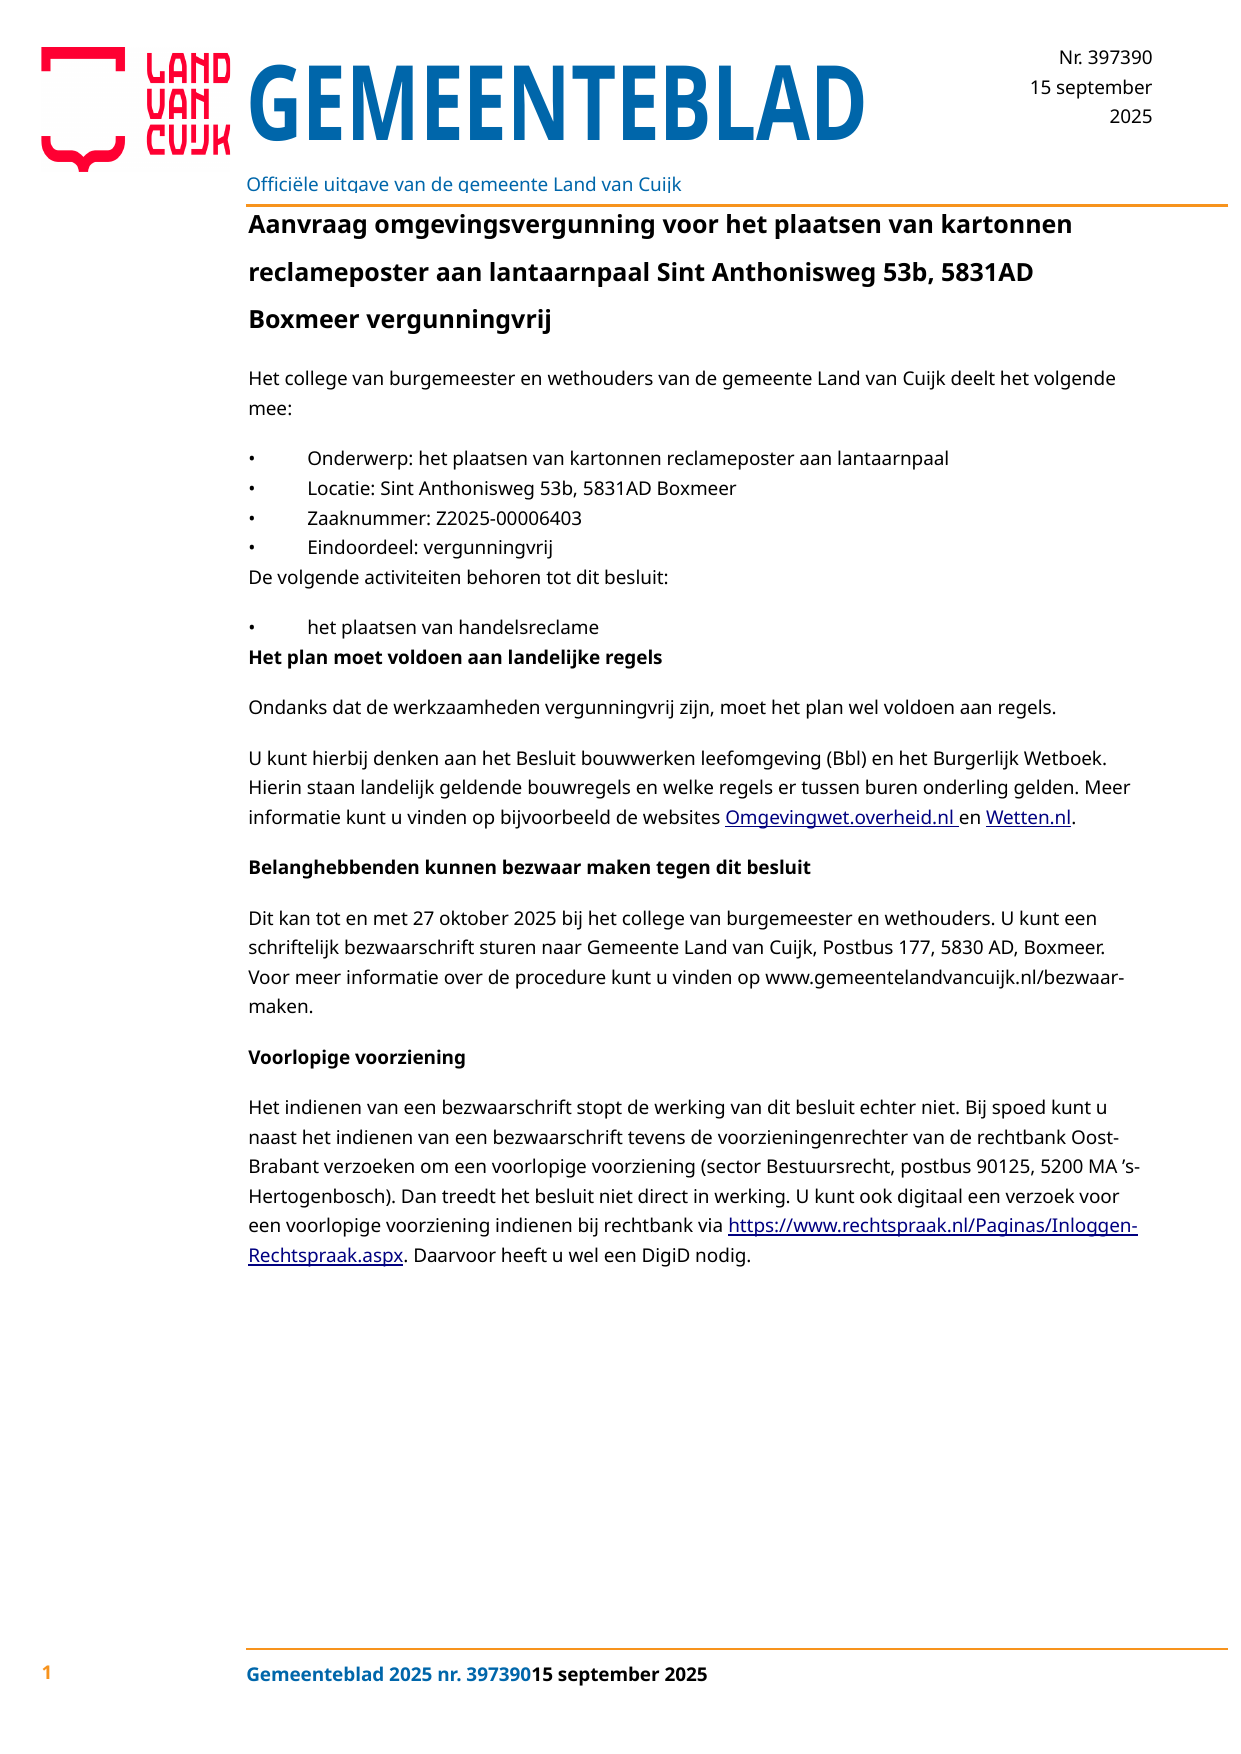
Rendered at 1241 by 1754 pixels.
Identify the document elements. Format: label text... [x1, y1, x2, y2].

text Het indienen van een bezwaarschrift stopt de werking van dit besluit echter niet. Bij spoed kunt u naast het indienen van een bezwaarschrift tevens de voorzieningenrechter van de rechtbank Oost-Brabant verzoeken om een voorlopige voorziening (sector Bestuursrecht, postbus 90125, 5200 MA ’s-Hertogenbosch). Dan treedt het besluit niet direct in werking. U kunt ook digitaal een verzoek voor een voorlopige voorziening indienen bij rechtbank via https://www.rechtspraak.nl/Paginas/Inloggen-Rechtspraak.aspx. Daarvoor heeft u wel een DigiD nodig. [248, 1094, 1152, 1268]
list Locatie: Sint Anthonisweg 53b, 5831AD Boxmeer [248, 475, 1152, 501]
list Onderwerp: het plaatsen van kartonnen reclameposter aan lantaarnpaal [248, 446, 1152, 471]
text Aanvraag omgevingsvergunning voor het plaatsen van kartonnen reclameposter aan lantaarnpaal Sint Anthonisweg 53b, 5831AD Boxmeer vergunningvrij [248, 207, 1152, 336]
list Eindoordeel: vergunningvrij [248, 534, 1152, 560]
text Ondanks dat de werkzaamheden vergunningvrij zijn, moet het plan wel voldoen aan regels. [248, 694, 1152, 720]
text De volgende activiteiten behoren tot dit besluit: [248, 564, 1152, 589]
text Belanghebbenden kunnen bezwaar maken tegen dit besluit [248, 854, 1152, 880]
text Voorlopige voorziening [248, 1044, 1152, 1069]
text Dit kan tot en met 27 oktober 2025 bij het college van burgemeester en wethouders. U kunt een schriftelijk bezwaarschrift sturen naar Gemeente Land van Cuijk, Postbus 177, 5830 AD, Boxmeer. Voor meer informatie over de procedure kunt u vinden op www.gemeentelandvancuijk.nl/bezwaar-maken. [248, 905, 1152, 1019]
list Zaaknummer: Z2025-00006403 [248, 505, 1152, 530]
text Het college van burgemeester en wethouders van de gemeente Land van Cuijk deelt het volgende mee: [248, 366, 1152, 421]
list het plaatsen van handelsreclame [248, 614, 1152, 640]
picture [41, 47, 231, 172]
text U kunt hierbij denken aan het Besluit bouwwerken leefomgeving (Bbl) en het Burgerlijk Wetboek. Hierin staan landelijk geldende bouwregels en welke regels er tussen buren onderling gelden. Meer informatie kunt u vinden op bijvoorbeeld de websites Omgevingwet.overheid.nl en Wetten.nl. [248, 745, 1152, 829]
text Het plan moet voldoen aan landelijke regels [248, 644, 1152, 669]
